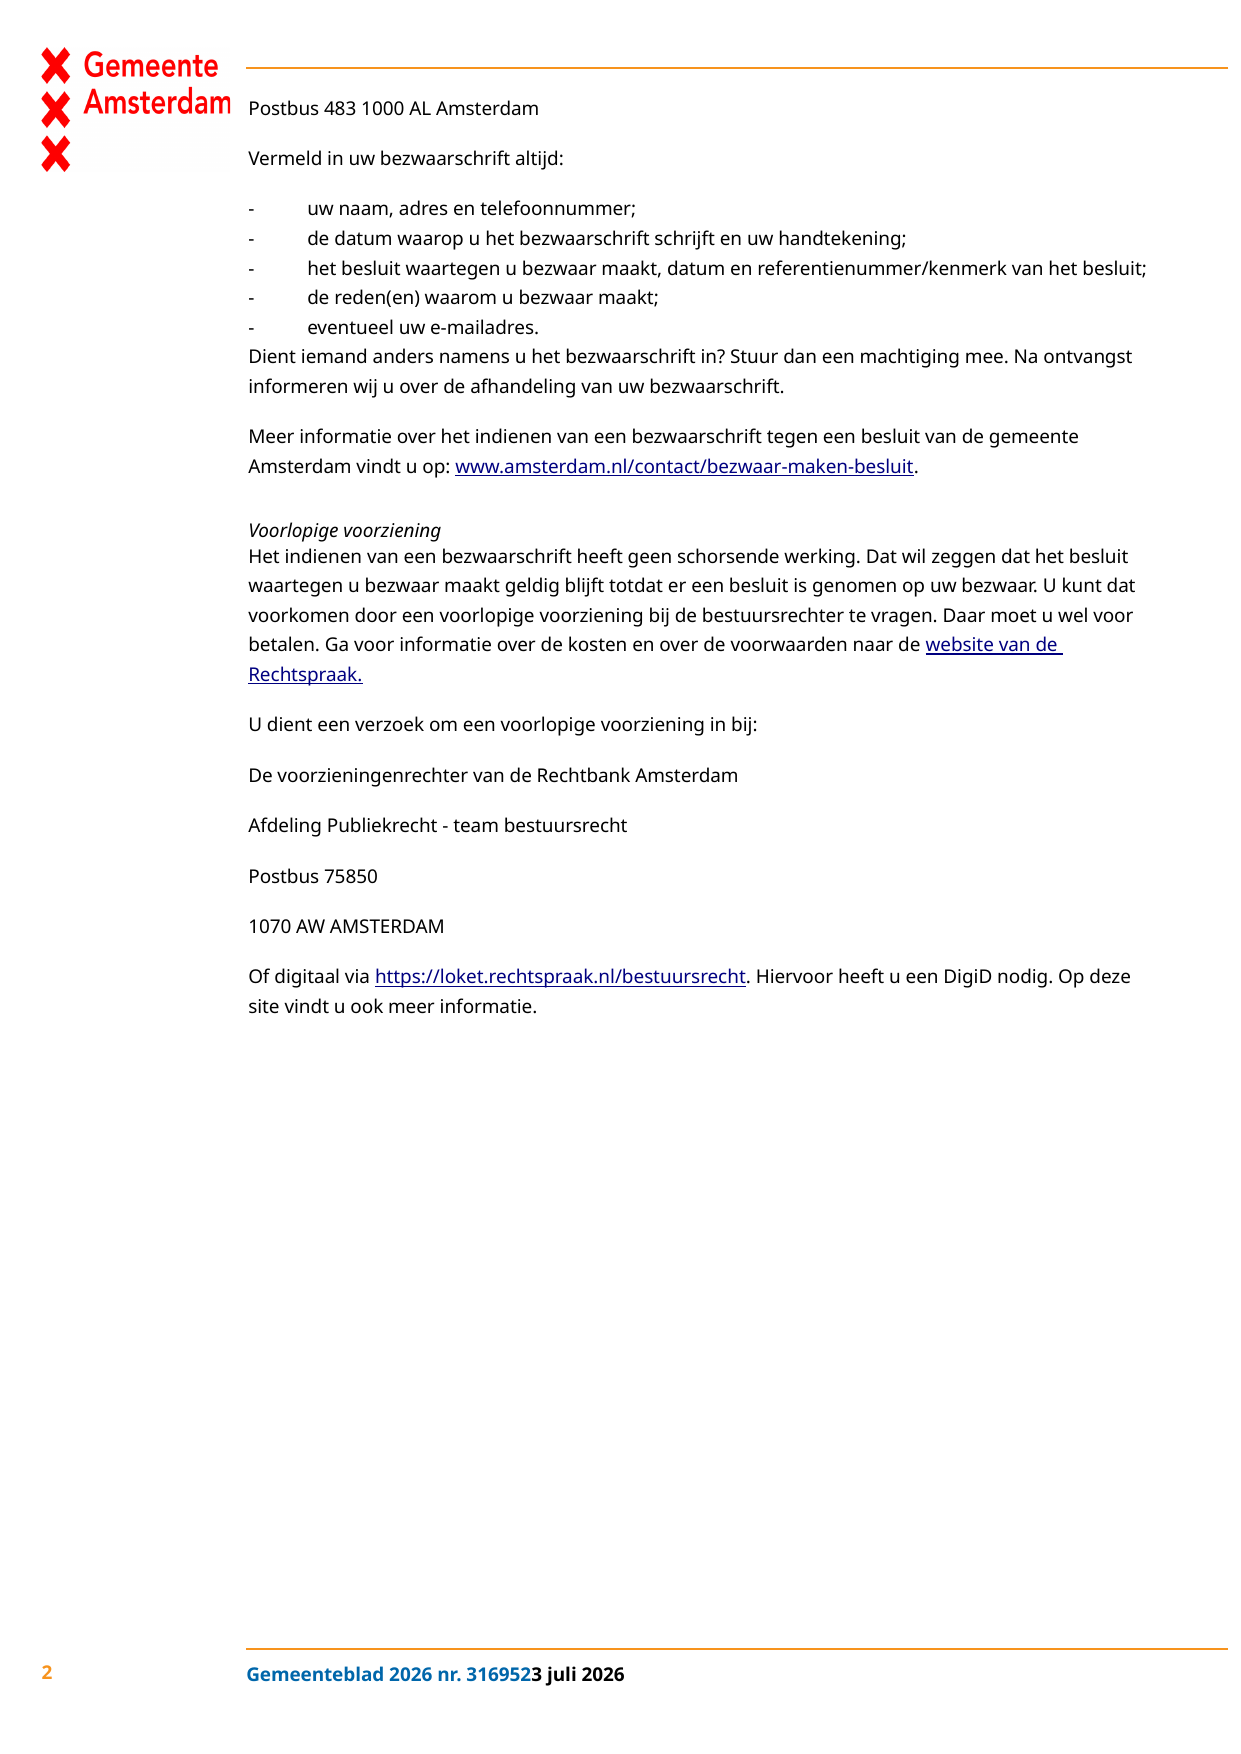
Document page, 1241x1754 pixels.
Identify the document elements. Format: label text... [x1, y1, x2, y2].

text Postbus 75850 [248, 863, 1152, 888]
text Het indienen van een bezwaarschrift heeft geen schorsende werking. Dat wil zeggen dat het besluit waartegen u bezwaar maakt geldig blijft totdat er een besluit is genomen op uw bezwaar. U kunt dat voorkomen door een voorlopige voorziening bij de bestuursrechter te vragen. Daar moet u wel voor betalen. Ga voor informatie over de kosten en over de voorwaarden naar de website van de Rechtspraak. [248, 543, 1152, 687]
list het besluit waartegen u bezwaar maakt, datum en referentienummer/kenmerk van het besluit; [248, 255, 1152, 281]
text 1070 AW AMSTERDAM [248, 913, 1152, 939]
text Postbus 483 1000 AL Amsterdam [248, 95, 1152, 121]
picture [41, 47, 231, 172]
text Voorlopige voorziening [248, 517, 1152, 543]
text Vermeld in uw bezwaarschrift altijd: [248, 145, 1152, 171]
list uw naam, adres en telefoonnummer; [248, 196, 1152, 221]
text Of digitaal via https://loket.rechtspraak.nl/bestuursrecht. Hiervoor heeft u een DigiD nodig. Op deze site vindt u ook meer informatie. [248, 964, 1152, 1019]
list eventueel uw e-mailadres. [248, 314, 1152, 340]
list de reden(en) waarom u bezwaar maakt; [248, 284, 1152, 310]
list de datum waarop u het bezwaarschrift schrijft en uw handtekening; [248, 225, 1152, 251]
text Meer informatie over het indienen van een bezwaarschrift tegen een besluit van de gemeente Amsterdam vindt u op: www.amsterdam.nl/contact/bezwaar-maken-besluit. [248, 423, 1152, 479]
text De voorzieningenrechter van de Rechtbank Amsterdam [248, 762, 1152, 788]
text Dient iemand anders namens u het bezwaarschrift in? Stuur dan een machtiging mee. Na ontvangst informeren wij u over de afhandeling van uw bezwaarschrift. [248, 343, 1152, 399]
text U dient een verzoek om een voorlopige voorziening in bij: [248, 712, 1152, 737]
text Afdeling Publiekrecht - team bestuursrecht [248, 812, 1152, 838]
